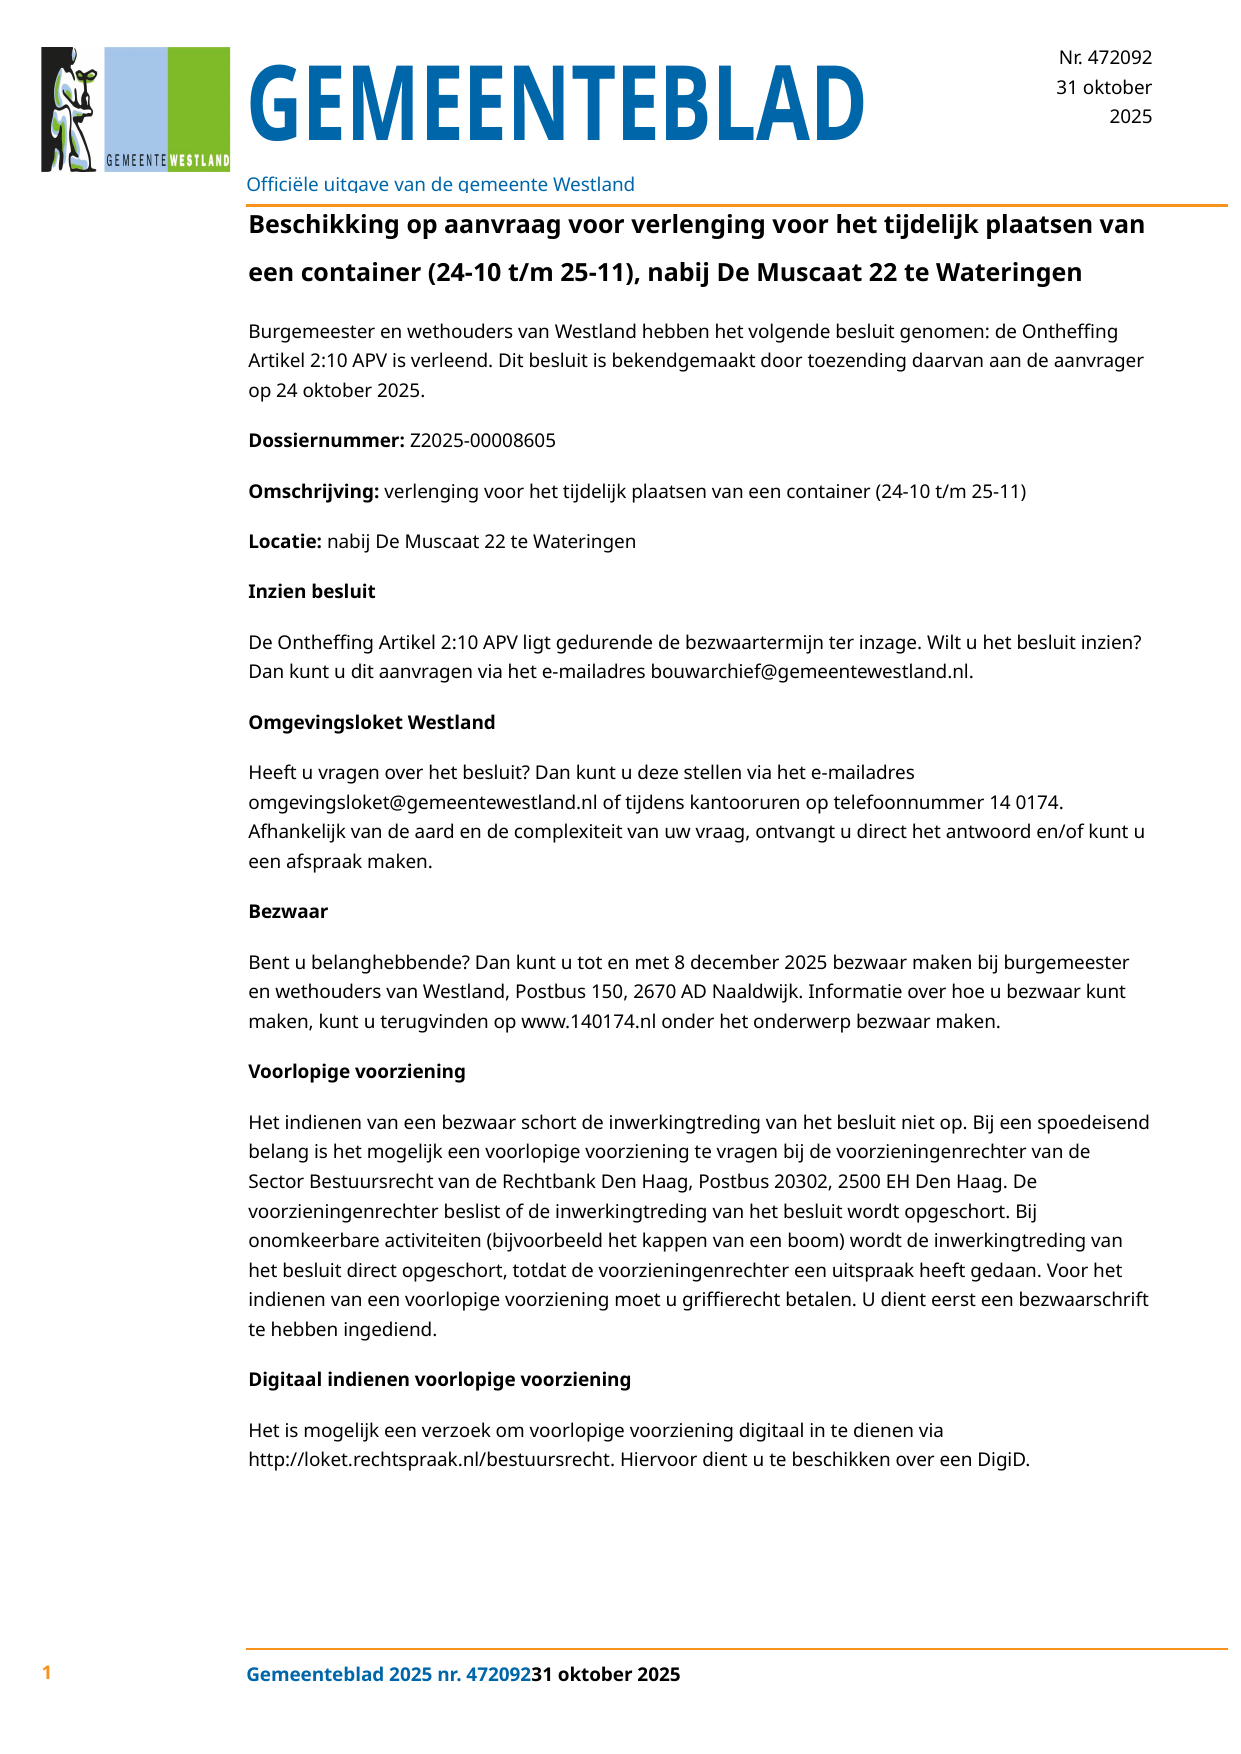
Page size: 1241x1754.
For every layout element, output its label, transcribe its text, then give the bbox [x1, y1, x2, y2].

text Bezwaar [248, 899, 1152, 924]
picture [41, 47, 231, 172]
text Digitaal indienen voorlopige voorziening [248, 1367, 1152, 1392]
text Inzien besluit [248, 579, 1152, 604]
text Omschrijving: verlenging voor het tijdelijk plaatsen van een container (24-10 t/m 25-11) [248, 478, 1152, 504]
text Voorlopige voorziening [248, 1059, 1152, 1084]
text Het is mogelijk een verzoek om voorlopige voorziening digitaal in te dienen via http://loket.rechtspraak.nl/bestuursrecht. Hiervoor dient u te beschikken over een DigiD. [248, 1417, 1152, 1472]
text Het indienen van een bezwaar schort de inwerkingtreding van het besluit niet op. Bij een spoedeisend belang is het mogelijk een voorlopige voorziening te vragen bij de voorzieningenrechter van de Sector Bestuursrecht van de Rechtbank Den Haag, Postbus 20302, 2500 EH Den Haag. De voorzieningenrechter beslist of de inwerkingtreding van het besluit wordt opgeschort. Bij onomkeerbare activiteiten (bijvoorbeeld het kappen van een boom) wordt de inwerkingtreding van het besluit direct opgeschort, totdat de voorzieningenrechter een uitspraak heeft gedaan. Voor het indienen van een voorlopige voorziening moet u griffierecht betalen. U dient eerst een bezwaarschrift te hebben ingediend. [248, 1109, 1152, 1342]
text Bent u belanghebbende? Dan kunt u tot en met 8 december 2025 bezwaar maken bij burgemeester en wethouders van Westland, Postbus 150, 2670 AD Naaldwijk. Informatie over hoe u bezwaar kunt maken, kunt u terugvinden op www.140174.nl onder het onderwerp bezwaar maken. [248, 949, 1152, 1034]
text Beschikking op aanvraag voor verlenging voor het tijdelijk plaatsen van een container (24-10 t/m 25-11), nabij De Muscaat 22 te Wateringen [248, 207, 1152, 288]
text Heeft u vragen over het besluit? Dan kunt u deze stellen via het e-mailadres omgevingsloket@gemeentewestland.nl of tijdens kantooruren op telefoonnummer 14 0174. Afhankelijk van de aard en de complexiteit van uw vraag, ontvangt u direct het antwoord en/of kunt u een afspraak maken. [248, 759, 1152, 874]
text Locatie: nabij De Muscaat 22 te Wateringen [248, 528, 1152, 554]
text Burgemeester en wethouders van Westland hebben het volgende besluit genomen: de Ontheffing Artikel 2:10 APV is verleend. Dit besluit is bekendgemaakt door toezending daarvan aan de aanvrager op 24 oktober 2025. [248, 318, 1152, 403]
text Dossiernummer: Z2025-00008605 [248, 427, 1152, 453]
text Omgevingsloket Westland [248, 709, 1152, 735]
text De Ontheffing Artikel 2:10 APV ligt gedurende de bezwaartermijn ter inzage. Wilt u het besluit inzien? Dan kunt u dit aanvragen via het e-mailadres bouwarchief@gemeentewestland.nl. [248, 629, 1152, 684]
